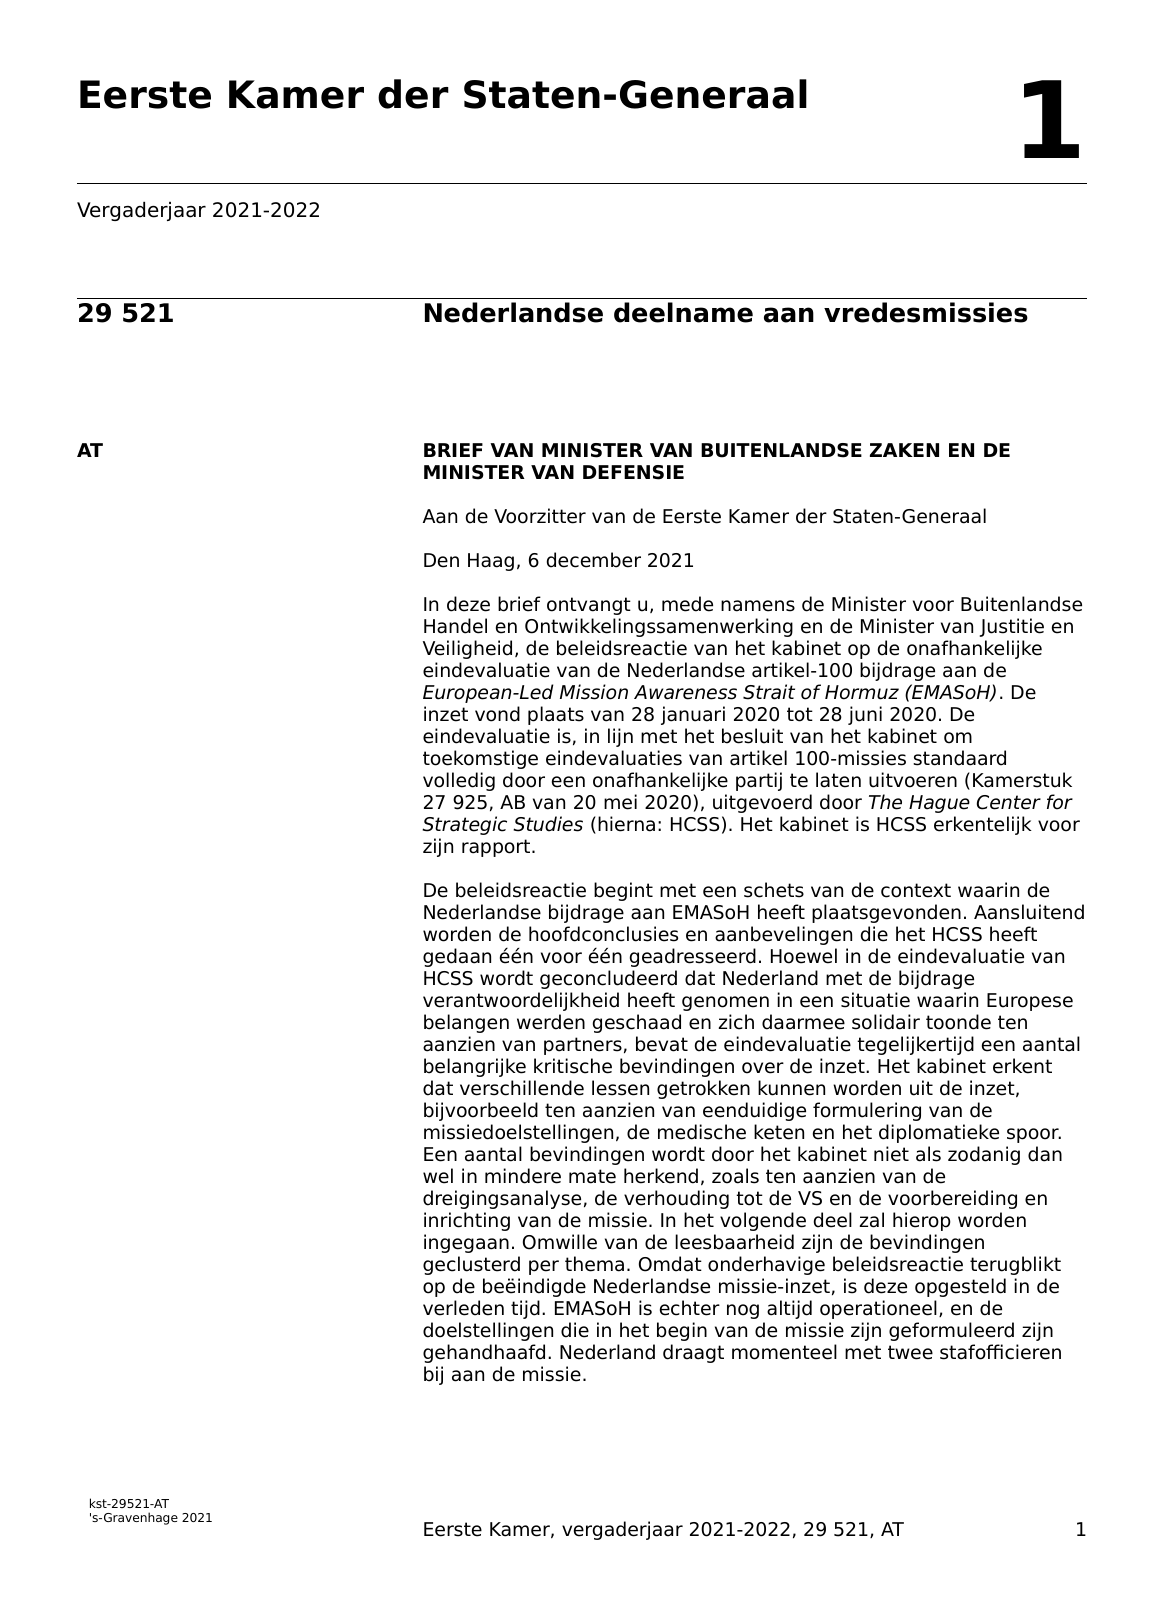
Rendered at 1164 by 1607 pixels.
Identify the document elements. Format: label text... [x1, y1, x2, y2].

text kst-29521-AT [88, 1497, 323, 1511]
text In deze brief ontvangt u, mede namens de Minister voor Buitenlandse Handel en Ontwikkelingssamenwerking en de Minister van Justitie en Veiligheid, de beleidsreactie van het kabinet op de onafhankelijke eindevaluatie van de Nederlandse artikel-100 bijdrage aan de European-Led Mission Awareness Strait of Hormuz (EMASoH). De inzet vond plaats van 28 januari 2020 tot 28 juni 2020. De eindevaluatie is, in lijn met het besluit van het kabinet om toekomstige eindevaluaties van artikel 100-missies standaard volledig door een onafhankelijke partij te laten uitvoeren (Kamerstuk 27 925, AB van 20 mei 2020), uitgevoerd door The Hague Center for Strategic Studies (hierna: HCSS). Het kabinet is HCSS erkentelijk voor zijn rapport. [422, 594, 1087, 858]
table_cell Vergaderjaar 2021-2022 [77, 184, 1087, 298]
table_header 1 [886, 59, 1087, 183]
text Den Haag, 6 december 2021 [422, 550, 1087, 572]
subtitle 29 521 Nederlandse deelname aan vredesmissies [77, 299, 1087, 329]
text De beleidsreactie begint met een schets van de context waarin de Nederlandse bijdrage aan EMASoH heeft plaatsgevonden. Aansluitend worden de hoofdconclusies en aanbevelingen die het HCSS heeft gedaan één voor één geadresseerd. Hoewel in de eindevaluatie van HCSS wordt geconcludeerd dat Nederland met de bijdrage verantwoordelijkheid heeft genomen in een situatie waarin Europese belangen werden geschaad en zich daarmee solidair toonde ten aanzien van partners, bevat de eindevaluatie tegelijkertijd een aantal belangrijke kritische bevindingen over de inzet. Het kabinet erkent dat verschillende lessen getrokken kunnen worden uit de inzet, bijvoorbeeld ten aanzien van eenduidige formulering van de missiedoelstellingen, de medische keten en het diplomatieke spoor. Een aantal bevindingen wordt door het kabinet niet als zodanig dan wel in mindere mate herkend, zoals ten aanzien van de dreigingsanalyse, de verhouding tot de VS en de voorbereiding en inrichting van de missie. In het volgende deel zal hierop worden ingegaan. Omwille van de leesbaarheid zijn de bevindingen geclusterd per thema. Omdat onderhavige beleidsreactie terugblikt op de beëindigde Nederlandse missie-inzet, is deze opgesteld in de verleden tijd. EMASoH is echter nog altijd operationeel, en de doelstellingen die in het begin van de missie zijn geformuleerd zijn gehandhaafd. Nederland draagt momenteel met twee stafofficieren bij aan de missie. [422, 880, 1087, 1386]
text Aan de Voorzitter van de Eerste Kamer der Staten-Generaal [422, 506, 1087, 528]
text 's-Gravenhage 2021 [88, 1511, 323, 1525]
table_header Eerste Kamer der Staten-Generaal [77, 59, 886, 183]
subtitle AT BRIEF VAN MINISTER VAN BUITENLANDSE ZAKEN EN DE MINISTER VAN DEFENSIE [77, 440, 1087, 484]
